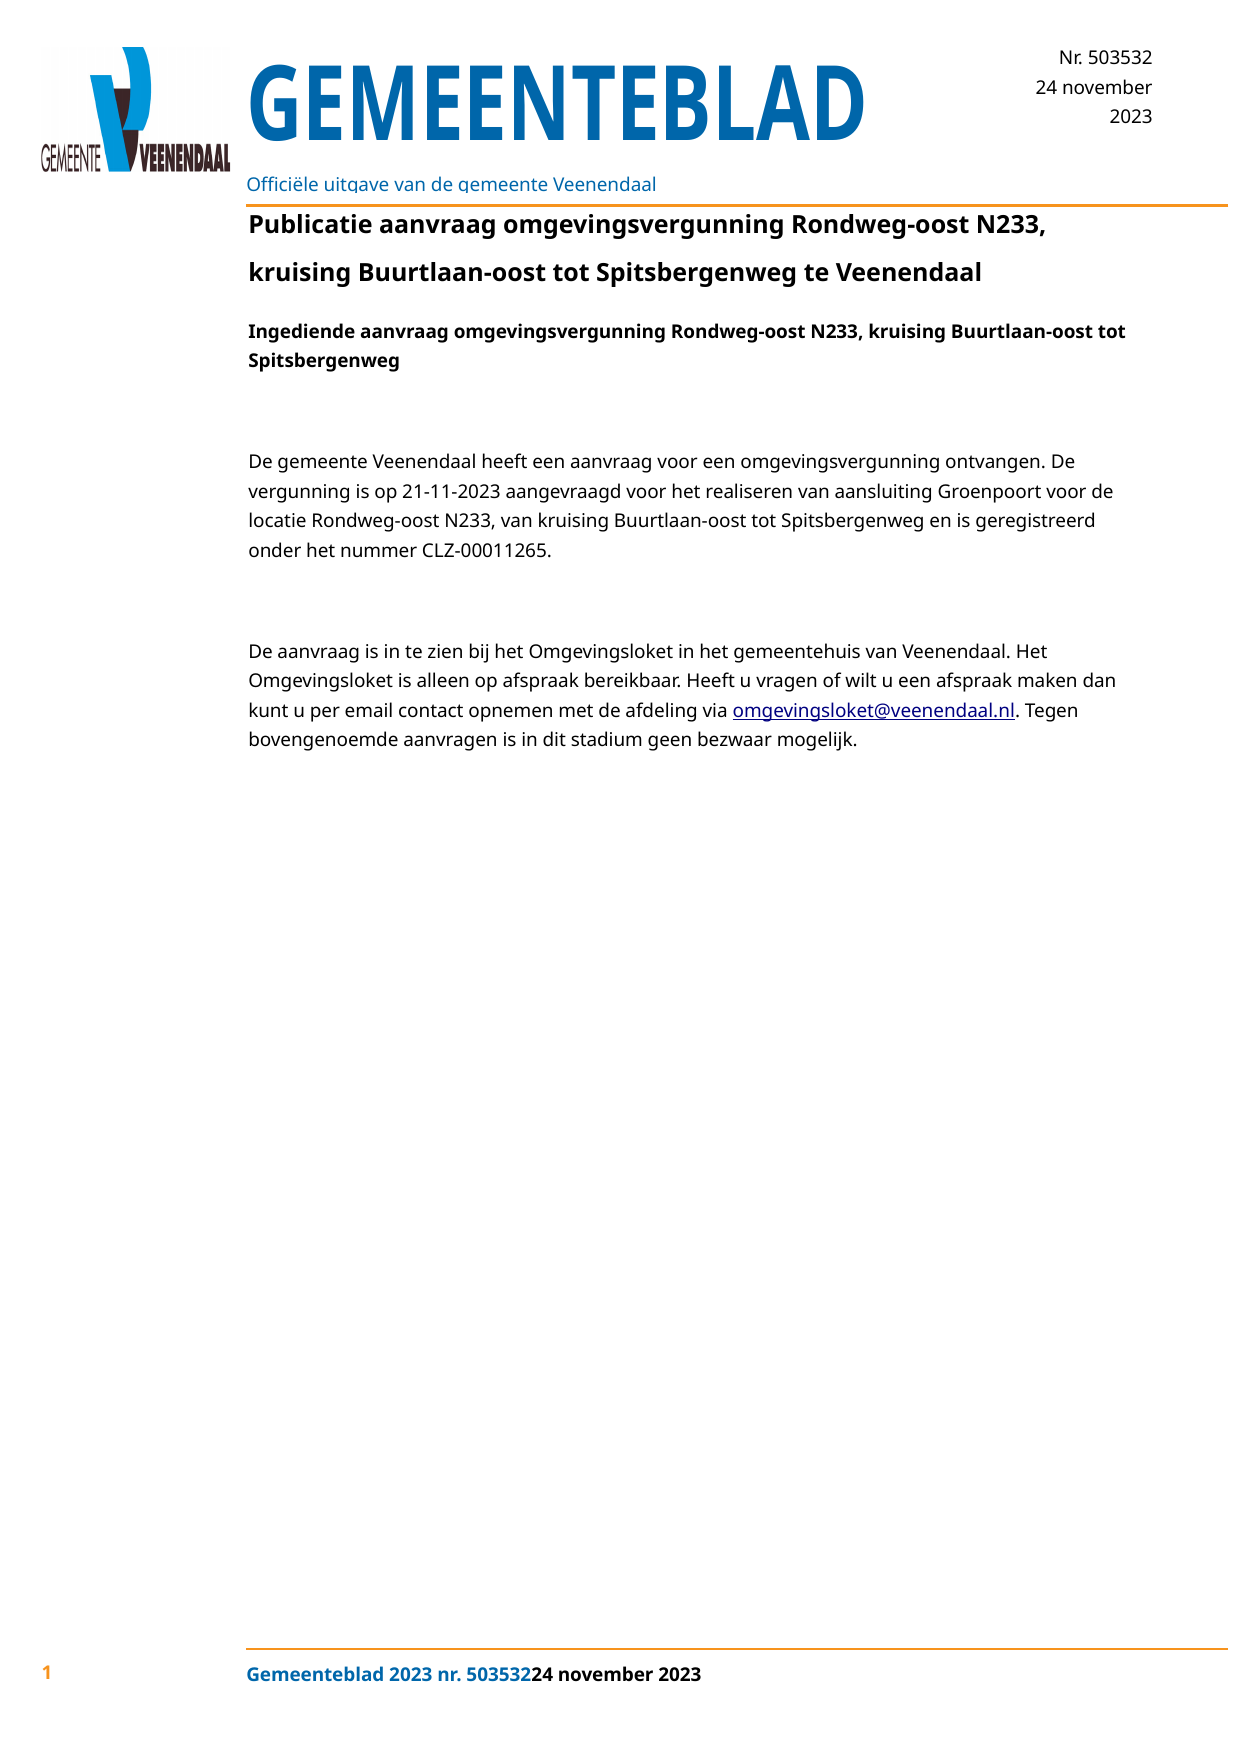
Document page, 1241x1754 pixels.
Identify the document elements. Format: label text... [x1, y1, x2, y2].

picture [41, 47, 130, 172]
text Ingediende aanvraag omgevingsvergunning Rondweg-oost N233, kruising Buurtlaan-oost tot Spitsbergenweg [248, 318, 1152, 373]
text De gemeente Veenendaal heeft een aanvraag voor een omgevingsvergunning ontvangen. De vergunning is op 21-11-2023 aangevraagd voor het realiseren van aansluiting Groenpoort voor de locatie Rondweg-oost N233, van kruising Buurtlaan-oost tot Spitsbergenweg en is geregistreerd onder het nummer CLZ-00011265. [248, 448, 1152, 563]
text De aanvraag is in te zien bij het Omgevingsloket in het gemeentehuis van Veenendaal. Het Omgevingsloket is alleen op afspraak bereikbaar. Heeft u vragen of wilt u een afspraak maken dan kunt u per email contact opnemen met de afdeling via omgevingsloket@veenendaal.nl. Tegen bovengenoemde aanvragen is in dit stadium geen bezwaar mogelijk. [248, 638, 1152, 752]
text Publicatie aanvraag omgevingsvergunning Rondweg-oost N233, kruising Buurtlaan-oost tot Spitsbergenweg te Veenendaal [248, 207, 1152, 288]
picture [123, 47, 231, 172]
